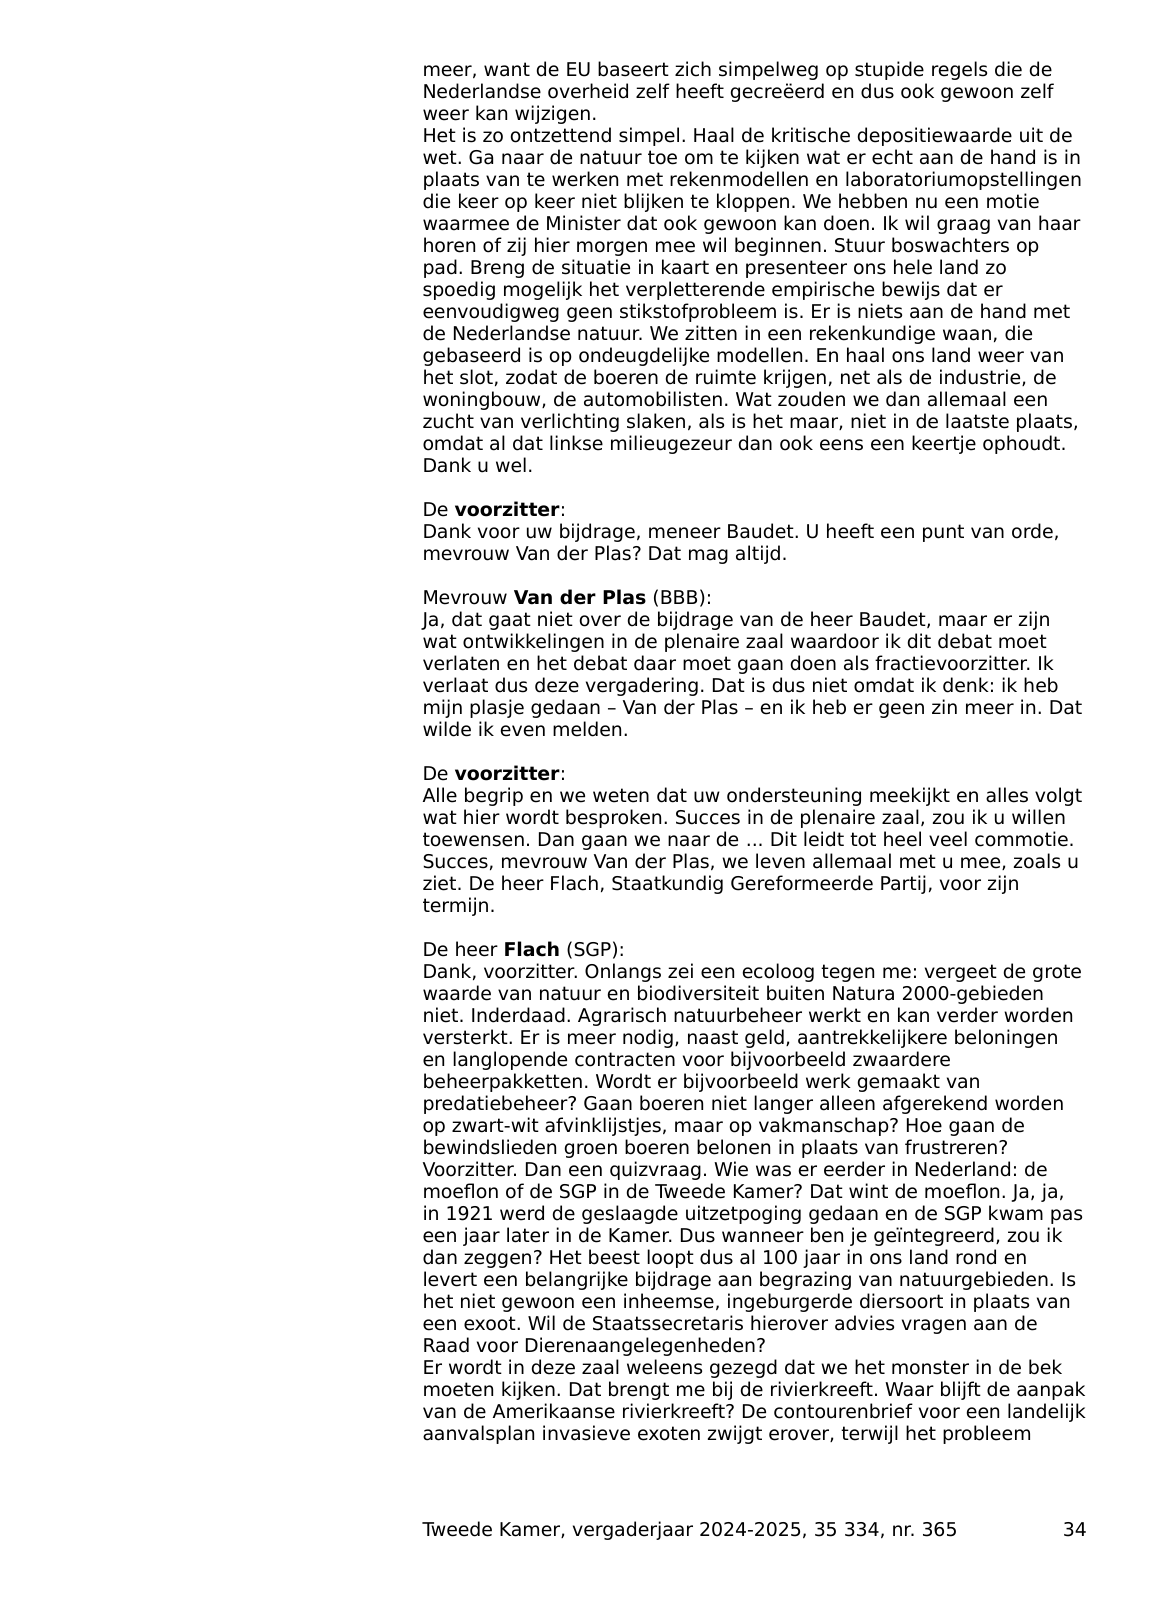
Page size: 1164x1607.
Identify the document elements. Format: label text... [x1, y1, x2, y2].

text Dank voor uw bijdrage, meneer Baudet. U heeft een punt van orde, mevrouw Van der Plas? Dat mag altijd. [422, 521, 1087, 565]
text Voorzitter. Dan een quizvraag. Wie was er eerder in Nederland: de moeflon of de SGP in de Tweede Kamer? Dat wint de moeflon. Ja, ja, in 1921 werd de geslaagde uitzetpoging gedaan en de SGP kwam pas een jaar later in de Kamer. Dus wanneer ben je geïntegreerd, zou ik dan zeggen? Het beest loopt dus al 100 jaar in ons land rond en levert een belangrijke bijdrage aan begrazing van natuurgebieden. Is het niet gewoon een inheemse, ingeburgerde diersoort in plaats van een exoot. Wil de Staatssecretaris hierover advies vragen aan de Raad voor Dierenaangelegenheden? [422, 1159, 1087, 1357]
text Alle begrip en we weten dat uw ondersteuning meekijkt en alles volgt wat hier wordt besproken. Succes in de plenaire zaal, zou ik u willen toewensen. Dan gaan we naar de ... Dit leidt tot heel veel commotie. Succes, mevrouw Van der Plas, we leven allemaal met u mee, zoals u ziet. De heer Flach, Staatkundig Gereformeerde Partij, voor zijn termijn. [422, 785, 1087, 917]
text Er wordt in deze zaal weleens gezegd dat we het monster in de bek moeten kijken. Dat brengt me bij de rivierkreeft. Waar blijft de aanpak van de Amerikaanse rivierkreeft? De contourenbrief voor een landelijk aanvalsplan invasieve exoten zwijgt erover, terwijl het probleem [422, 1357, 1087, 1444]
text De heer Flach (SGP): [422, 939, 1087, 961]
text Het is zo ontzettend simpel. Haal de kritische depositiewaarde uit de wet. Ga naar de natuur toe om te kijken wat er echt aan de hand is in plaats van te werken met rekenmodellen en laboratoriumopstellingen die keer op keer niet blijken te kloppen. We hebben nu een motie waarmee de Minister dat ook gewoon kan doen. Ik wil graag van haar horen of zij hier morgen mee wil beginnen. Stuur boswachters op pad. Breng de situatie in kaart en presenteer ons hele land zo spoedig mogelijk het verpletterende empirische bewijs dat er eenvoudigweg geen stikstofprobleem is. Er is niets aan de hand met de Nederlandse natuur. We zitten in een rekenkundige waan, die gebaseerd is op ondeugdelijke modellen. En haal ons land weer van het slot, zodat de boeren de ruimte krijgen, net als de industrie, de woningbouw, de automobilisten. Wat zouden we dan allemaal een zucht van verlichting slaken, als is het maar, niet in de laatste plaats, omdat al dat linkse milieugezeur dan ook eens een keertje ophoudt. [422, 125, 1087, 455]
text De voorzitter: [422, 499, 1087, 521]
text Dank u wel. [422, 455, 1087, 477]
text De voorzitter: [422, 763, 1087, 785]
text Dank, voorzitter. Onlangs zei een ecoloog tegen me: vergeet de grote waarde van natuur en biodiversiteit buiten Natura 2000-gebieden niet. Inderdaad. Agrarisch natuurbeheer werkt en kan verder worden versterkt. Er is meer nodig, naast geld, aantrekkelijkere beloningen en langlopende contracten voor bijvoorbeeld zwaardere beheerpakketten. Wordt er bijvoorbeeld werk gemaakt van predatiebeheer? Gaan boeren niet langer alleen afgerekend worden op zwart-wit afvinklijstjes, maar op vakmanschap? Hoe gaan de bewindslieden groen boeren belonen in plaats van frustreren? [422, 961, 1087, 1159]
text Ja, dat gaat niet over de bijdrage van de heer Baudet, maar er zijn wat ontwikkelingen in de plenaire zaal waardoor ik dit debat moet verlaten en het debat daar moet gaan doen als fractievoorzitter. Ik verlaat dus deze vergadering. Dat is dus niet omdat ik denk: ik heb mijn plasje gedaan – Van der Plas – en ik heb er geen zin meer in. Dat wilde ik even melden. [422, 609, 1087, 741]
text Mevrouw Van der Plas (BBB): [422, 587, 1087, 609]
text meer, want de EU baseert zich simpelweg op stupide regels die de Nederlandse overheid zelf heeft gecreëerd en dus ook gewoon zelf weer kan wijzigen. [422, 59, 1087, 125]
